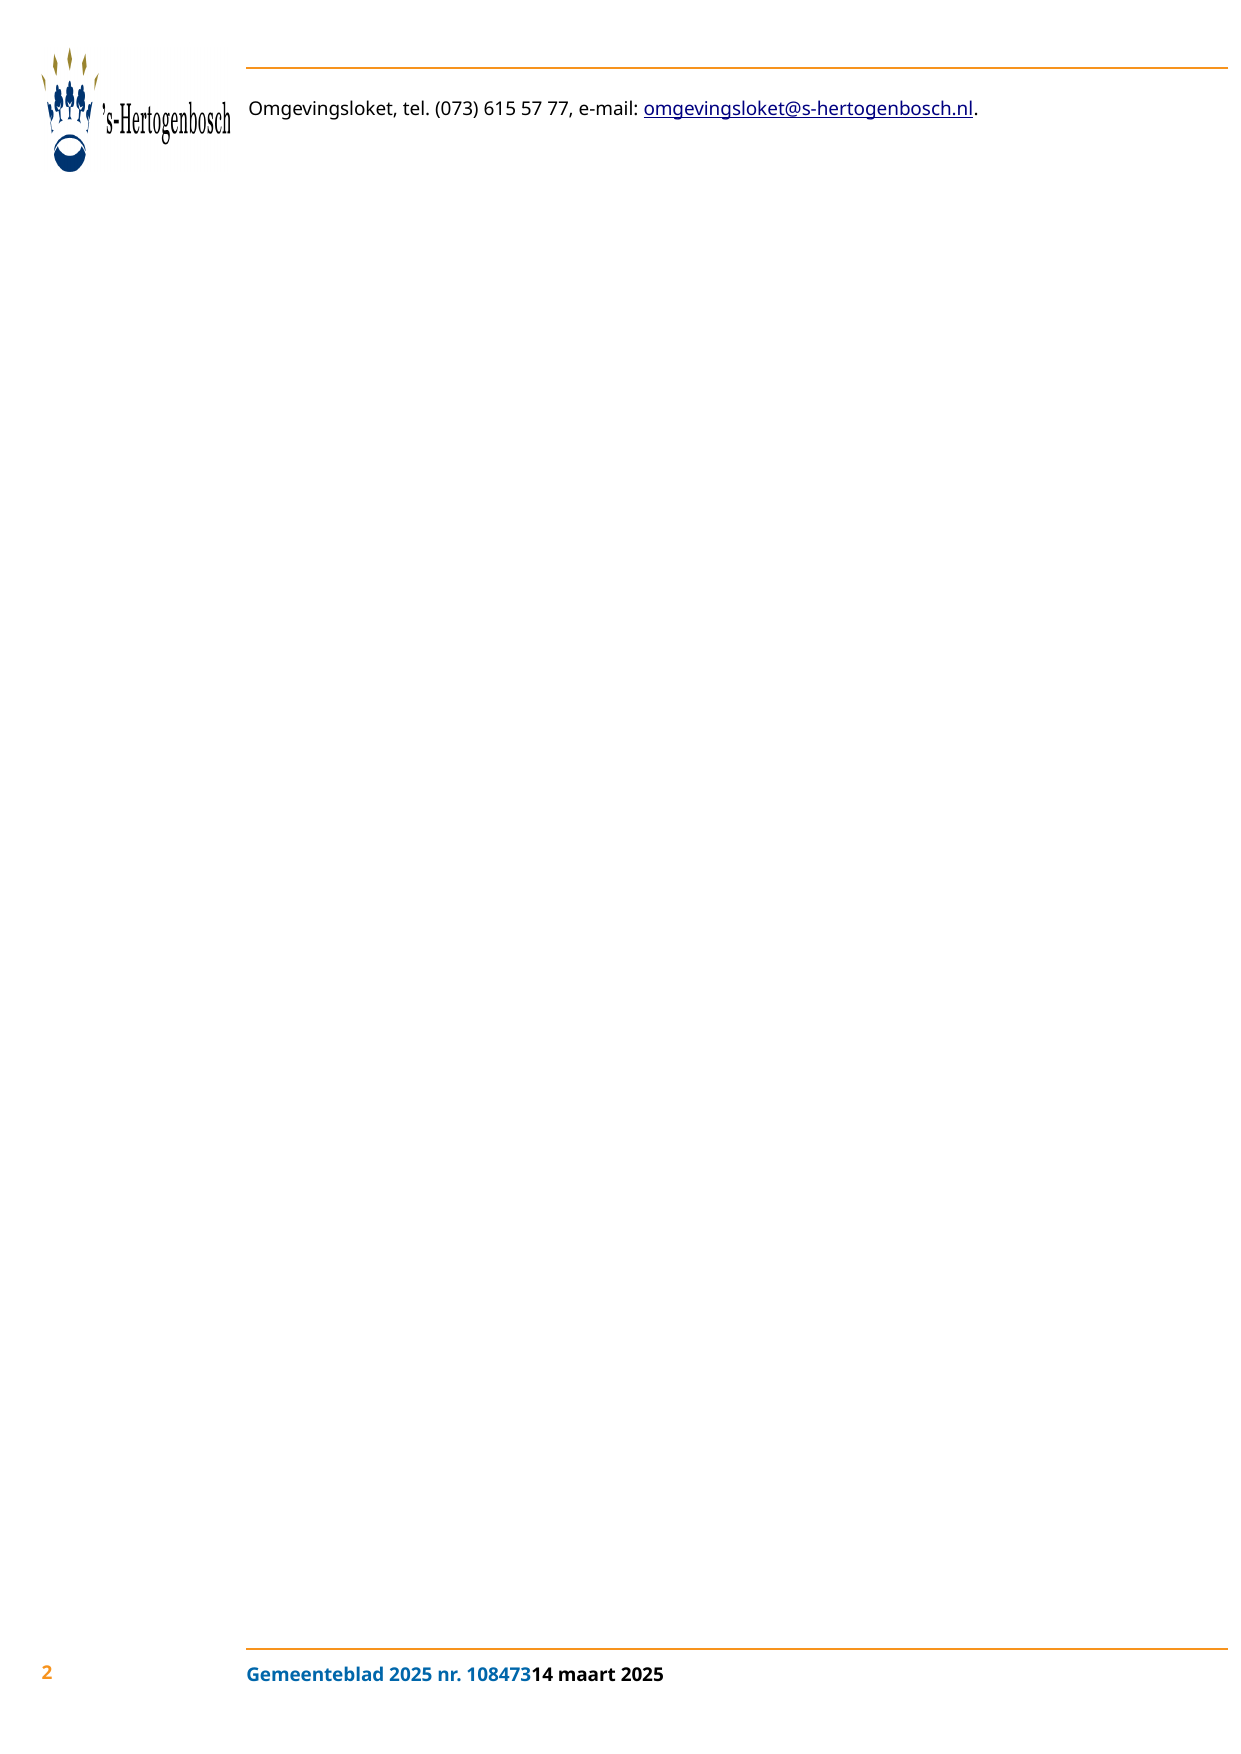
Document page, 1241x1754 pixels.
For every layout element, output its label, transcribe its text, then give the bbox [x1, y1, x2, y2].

picture [41, 47, 231, 172]
text Omgevingsloket, tel. (073) 615 57 77, e-mail: omgevingsloket@s-hertogenbosch.nl. [248, 95, 1152, 121]
